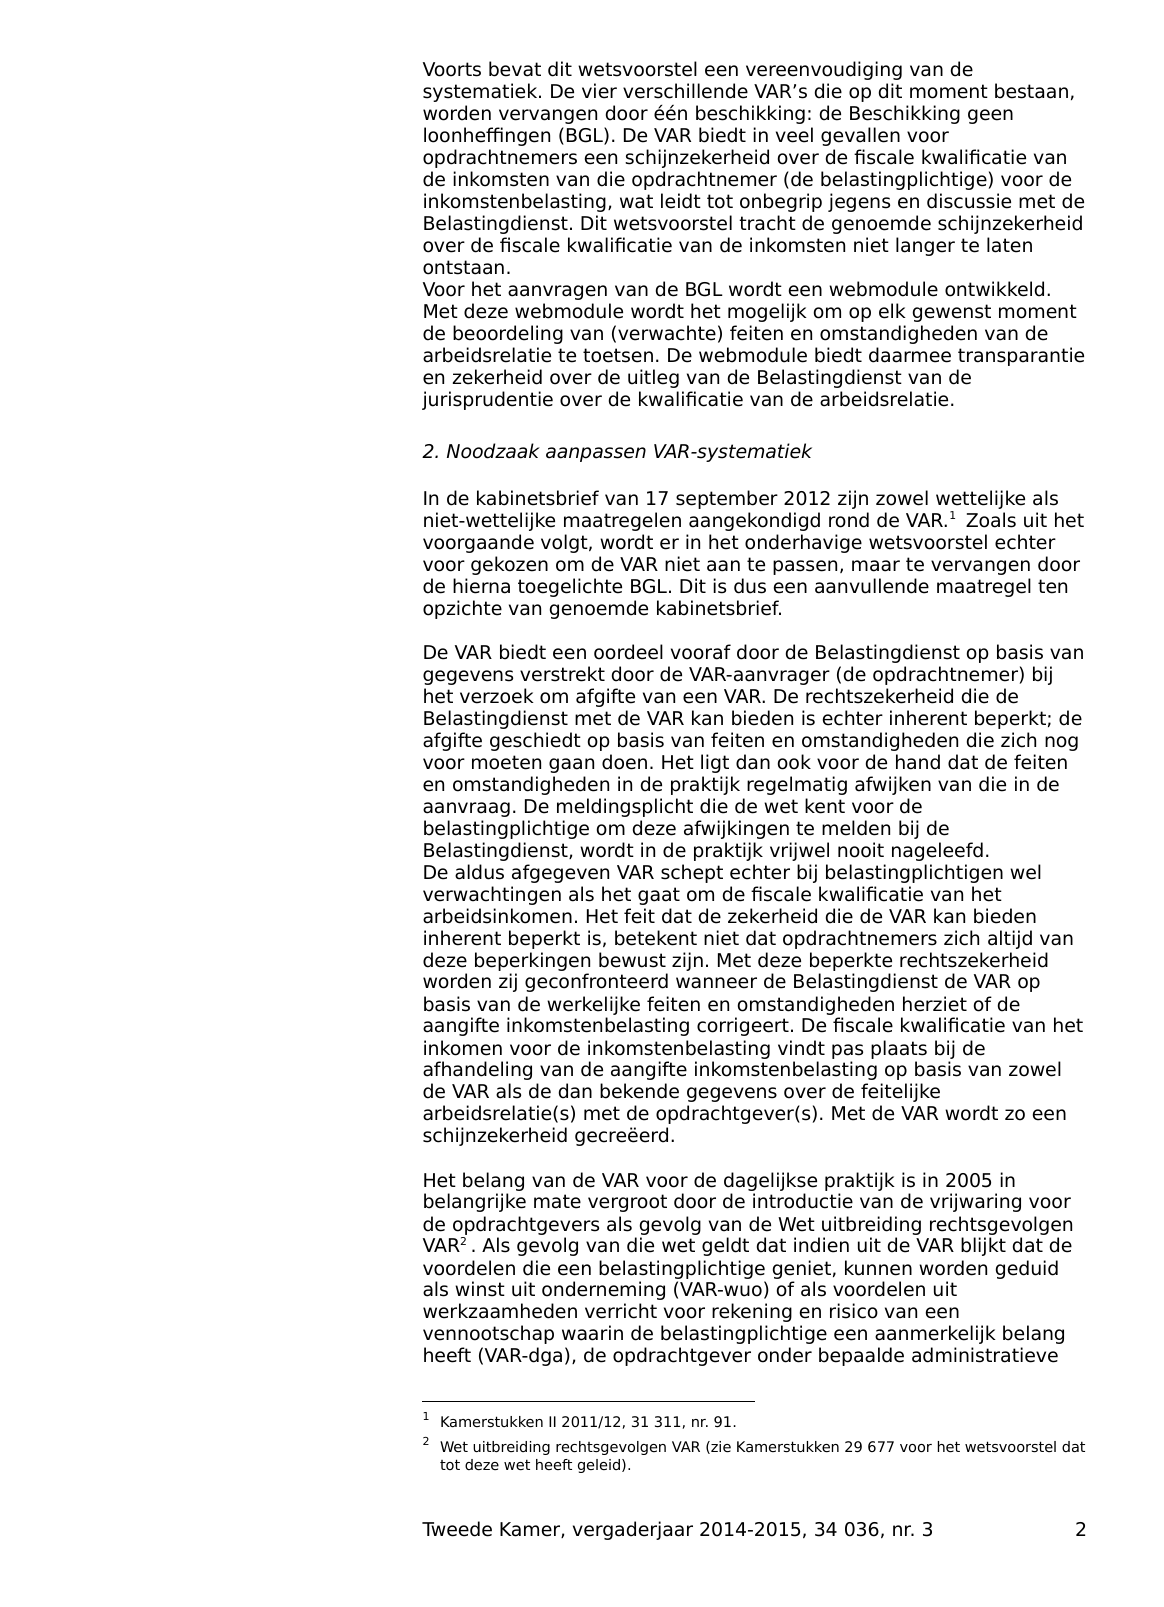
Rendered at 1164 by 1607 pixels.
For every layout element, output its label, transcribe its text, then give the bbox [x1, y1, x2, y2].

text De VAR biedt een oordeel vooraf door de Belastingdienst op basis van gegevens verstrekt door de VAR-aanvrager (de opdrachtnemer) bij het verzoek om afgifte van een VAR. De rechtszekerheid die de Belastingdienst met de VAR kan bieden is echter inherent beperkt; de afgifte geschiedt op basis van feiten en omstandigheden die zich nog voor moeten gaan doen. Het ligt dan ook voor de hand dat de feiten en omstandigheden in de praktijk regelmatig afwijken van die in de aanvraag. De meldingsplicht die de wet kent voor de belastingplichtige om deze afwijkingen te melden bij de Belastingdienst, wordt in de praktijk vrijwel nooit nageleefd. [422, 642, 1087, 862]
text Kamerstukken II 2011/12, 31 311, nr. 91. [422, 1410, 1087, 1432]
text Het belang van de VAR voor de dagelijkse praktijk is in 2005 in belangrijke mate vergroot door de introductie van de vrijwaring voor de opdrachtgevers als gevolg van de Wet uitbreiding rechtsgevolgen VAR. Als gevolg van die wet geldt dat indien uit de VAR blijkt dat de voordelen die een belastingplichtige geniet, kunnen worden geduid als winst uit onderneming (VAR-wuo) of als voordelen uit werkzaamheden verricht voor rekening en risico van een vennootschap waarin de belastingplichtige een aanmerkelijk belang heeft (VAR-dga), de opdrachtgever onder bepaalde administratieve [422, 1169, 1087, 1367]
text De aldus afgegeven VAR schept echter bij belastingplichtigen wel verwachtingen als het gaat om de fiscale kwalificatie van het arbeidsinkomen. Het feit dat de zekerheid die de VAR kan bieden inherent beperkt is, betekent niet dat opdrachtnemers zich altijd van deze beperkingen bewust zijn. Met deze beperkte rechtszekerheid worden zij geconfronteerd wanneer de Belastingdienst de VAR op basis van de werkelijke feiten en omstandigheden herziet of de aangifte inkomstenbelasting corrigeert. De fiscale kwalificatie van het inkomen voor de inkomstenbelasting vindt pas plaats bij de afhandeling van de aangifte inkomstenbelasting op basis van zowel de VAR als de dan bekende gegevens over de feitelijke arbeidsrelatie(s) met de opdrachtgever(s). Met de VAR wordt zo een schijnzekerheid gecreëerd. [422, 862, 1087, 1147]
text Wet uitbreiding rechtsgevolgen VAR (zie Kamerstukken 29 677 voor het wetsvoorstel dat tot deze wet heeft geleid). [422, 1435, 1087, 1474]
subtitle 2. Noodzaak aanpassen VAR-systematiek [422, 441, 1087, 463]
text In de kabinetsbrief van 17 september 2012 zijn zowel wettelijke als niet-wettelijke maatregelen aangekondigd rond de VAR. Zoals uit het voorgaande volgt, wordt er in het onderhavige wetsvoorstel echter voor gekozen om de VAR niet aan te passen, maar te vervangen door de hierna toegelichte BGL. Dit is dus een aanvullende maatregel ten opzichte van genoemde kabinetsbrief. [422, 488, 1087, 619]
text Voorts bevat dit wetsvoorstel een vereenvoudiging van de systematiek. De vier verschillende VAR’s die op dit moment bestaan, worden vervangen door één beschikking: de Beschikking geen loonheffingen (BGL). De VAR biedt in veel gevallen voor opdrachtnemers een schijnzekerheid over de fiscale kwalificatie van de inkomsten van die opdrachtnemer (de belastingplichtige) voor de inkomstenbelasting, wat leidt tot onbegrip jegens en discussie met de Belastingdienst. Dit wetsvoorstel tracht de genoemde schijnzekerheid over de fiscale kwalificatie van de inkomsten niet langer te laten ontstaan. [422, 59, 1087, 279]
text Voor het aanvragen van de BGL wordt een webmodule ontwikkeld. Met deze webmodule wordt het mogelijk om op elk gewenst moment de beoordeling van (verwachte) feiten en omstandigheden van de arbeidsrelatie te toetsen. De webmodule biedt daarmee transparantie en zekerheid over de uitleg van de Belastingdienst van de jurisprudentie over de kwalificatie van de arbeidsrelatie. [422, 279, 1087, 411]
